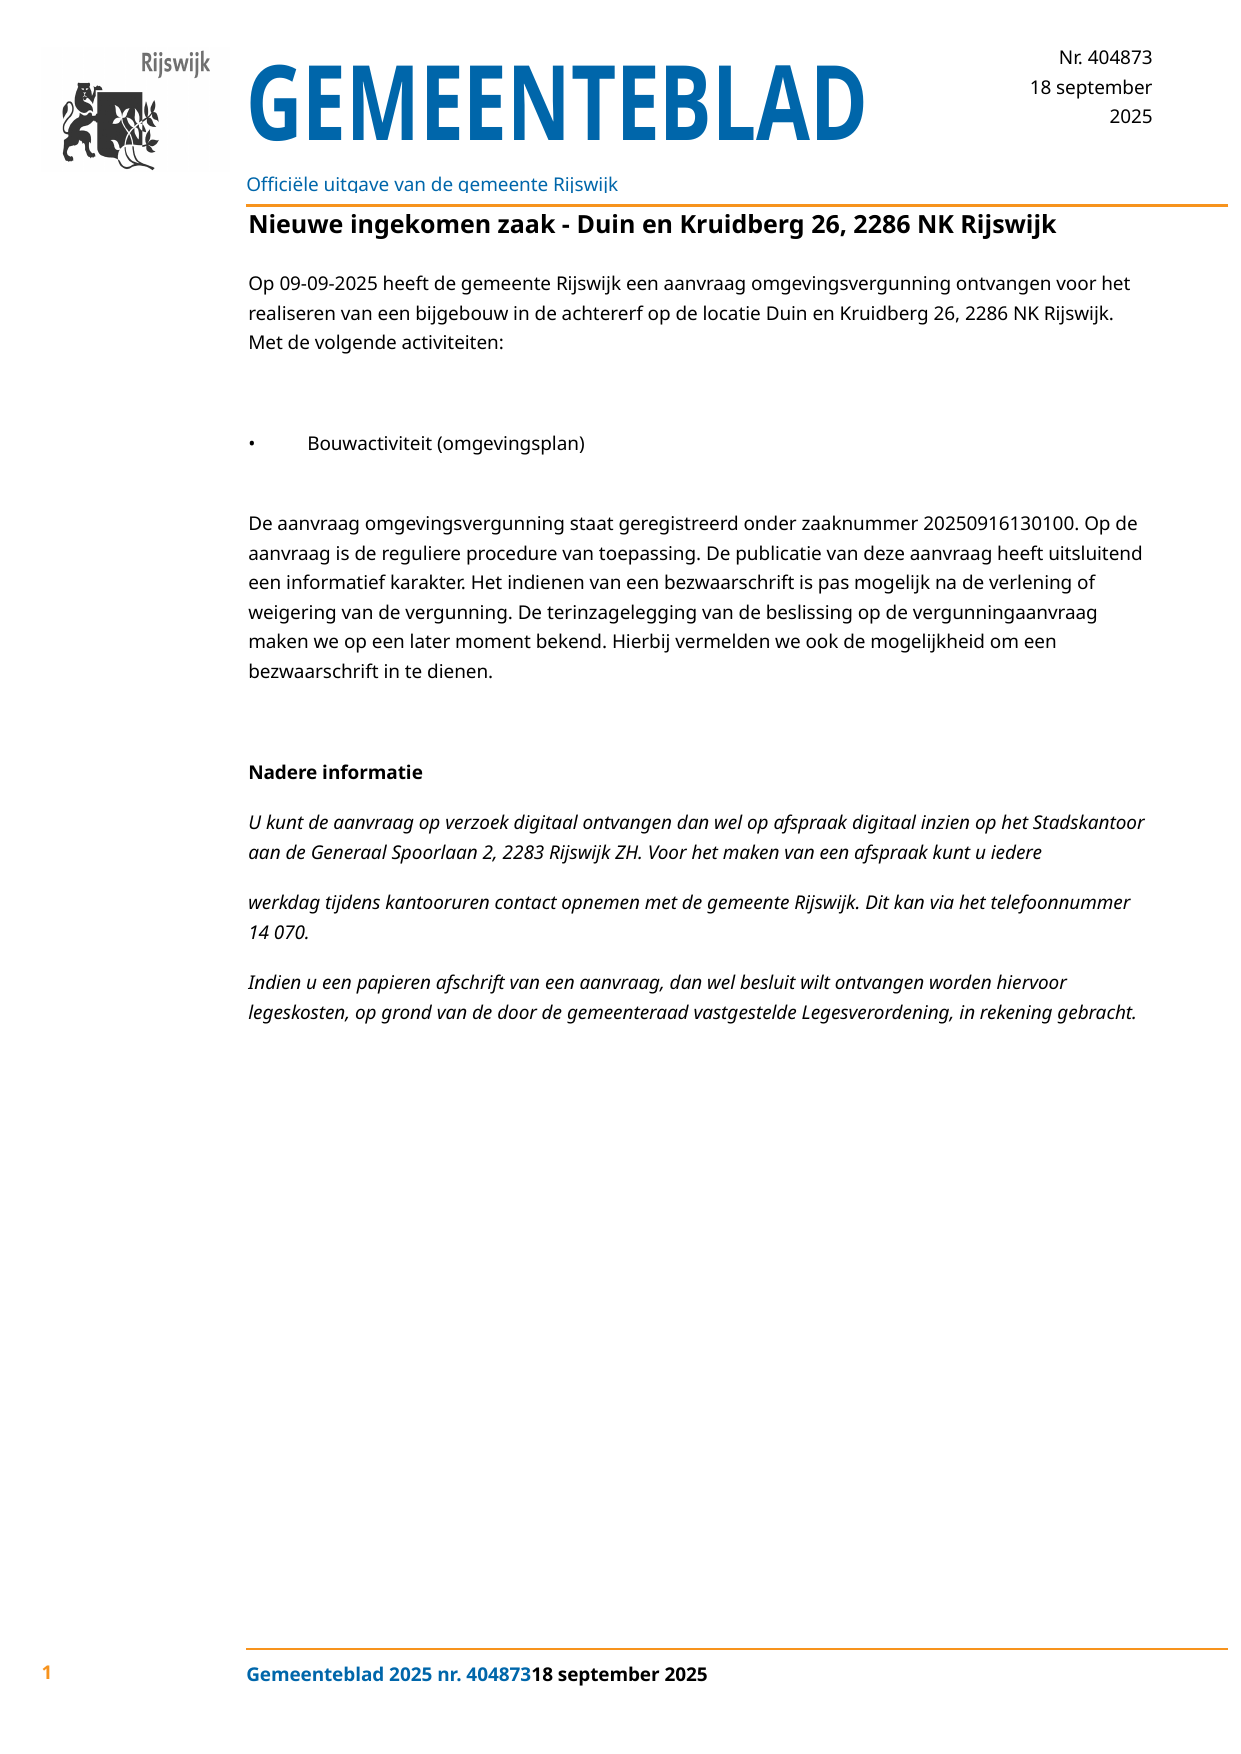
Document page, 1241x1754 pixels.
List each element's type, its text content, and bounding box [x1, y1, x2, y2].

text Op 09-09-2025 heeft de gemeente Rijswijk een aanvraag omgevingsvergunning ontvangen voor het realiseren van een bijgebouw in de achtererf op de locatie Duin en Kruidberg 26, 2286 NK Rijswijk. Met de volgende activiteiten: [248, 270, 1152, 355]
text Indien u een papieren afschrift van een aanvraag, dan wel besluit wilt ontvangen worden hiervoor legeskosten, op grond van de door de gemeenteraad vastgestelde Legesverordening, in rekening gebracht. [248, 969, 1152, 1025]
list Bouwactiviteit (omgevingsplan) [248, 430, 1152, 456]
text Nieuwe ingekomen zaak - Duin en Kruidberg 26, 2286 NK Rijswijk [248, 207, 1152, 241]
picture [41, 47, 231, 172]
text werkdag tijdens kantooruren contact opnemen met de gemeente Rijswijk. Dit kan via het telefoonnummer 14 070. [248, 889, 1152, 945]
text Nadere informatie [248, 759, 1152, 785]
text U kunt de aanvraag op verzoek digitaal ontvangen dan wel op afspraak digitaal inzien op het Stadskantoor aan de Generaal Spoorlaan 2, 2283 Rijswijk ZH. Voor het maken van een afspraak kunt u iedere [248, 809, 1152, 865]
text De aanvraag omgevingsvergunning staat geregistreerd onder zaaknummer 20250916130100. Op de aanvraag is de reguliere procedure van toepassing. De publicatie van deze aanvraag heeft uitsluitend een informatief karakter. Het indienen van een bezwaarschrift is pas mogelijk na de verlening of weigering van de vergunning. De terinzagelegging van de beslissing op de vergunningaanvraag maken we op een later moment bekend. Hierbij vermelden we ook de mogelijkheid om een bezwaarschrift in te dienen. [248, 510, 1152, 684]
